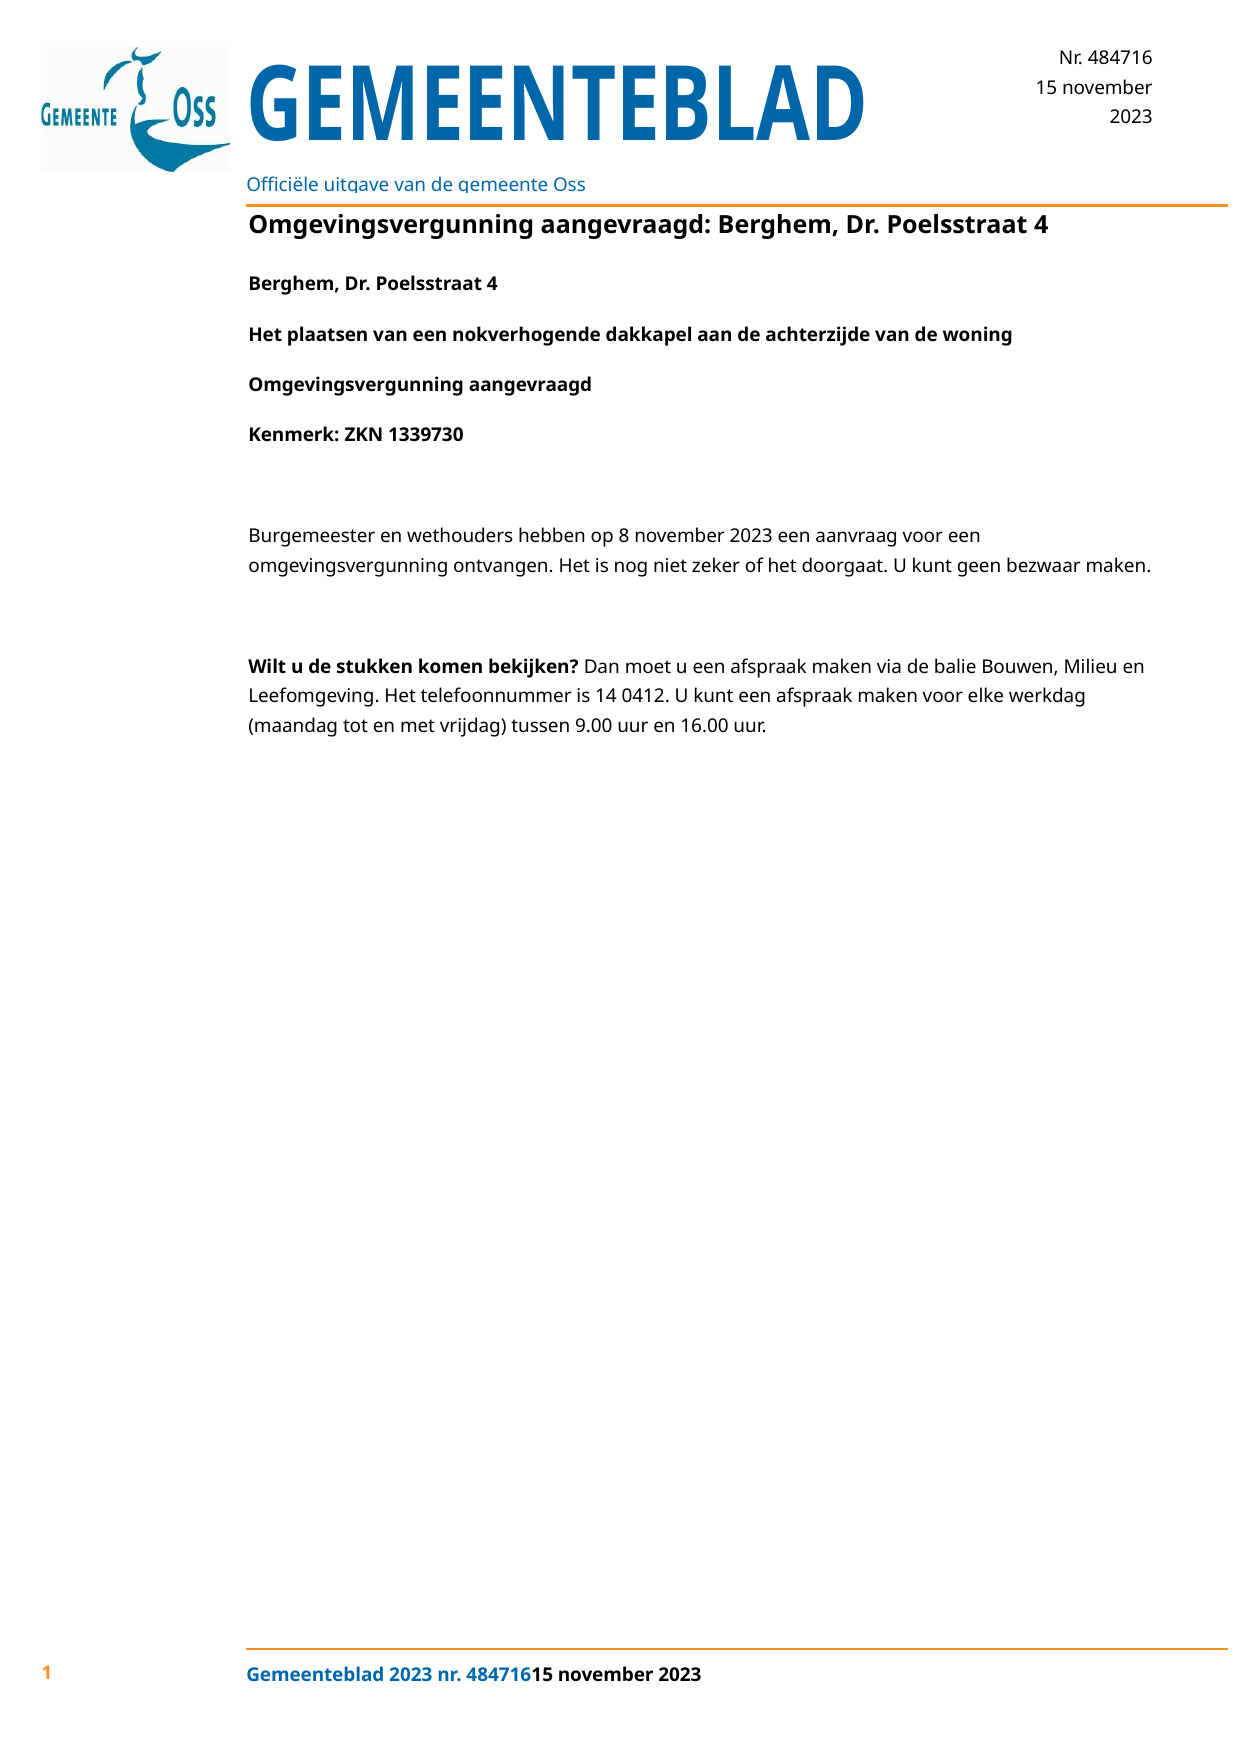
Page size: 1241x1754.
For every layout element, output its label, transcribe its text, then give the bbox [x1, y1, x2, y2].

picture [41, 47, 231, 172]
text Wilt u de stukken komen bekijken? Dan moet u een afspraak maken via de balie Bouwen, Milieu en Leefomgeving. Het telefoonnummer is 14 0412. U kunt een afspraak maken voor elke werkdag (maandag tot en met vrijdag) tussen 9.00 uur en 16.00 uur. [248, 653, 1152, 738]
text Het plaatsen van een nokverhogende dakkapel aan de achterzijde van de woning [248, 321, 1152, 346]
text Omgevingsvergunning aangevraagd: Berghem, Dr. Poelsstraat 4 [248, 207, 1152, 241]
text Berghem, Dr. Poelsstraat 4 [248, 270, 1152, 296]
text Kenmerk: ZKN 1339730 [248, 422, 1152, 447]
text Omgevingsvergunning aangevraagd [248, 371, 1152, 397]
text Burgemeester en wethouders hebben op 8 november 2023 een aanvraag voor een omgevingsvergunning ontvangen. Het is nog niet zeker of het doorgaat. U kunt geen bezwaar maken. [248, 522, 1152, 578]
